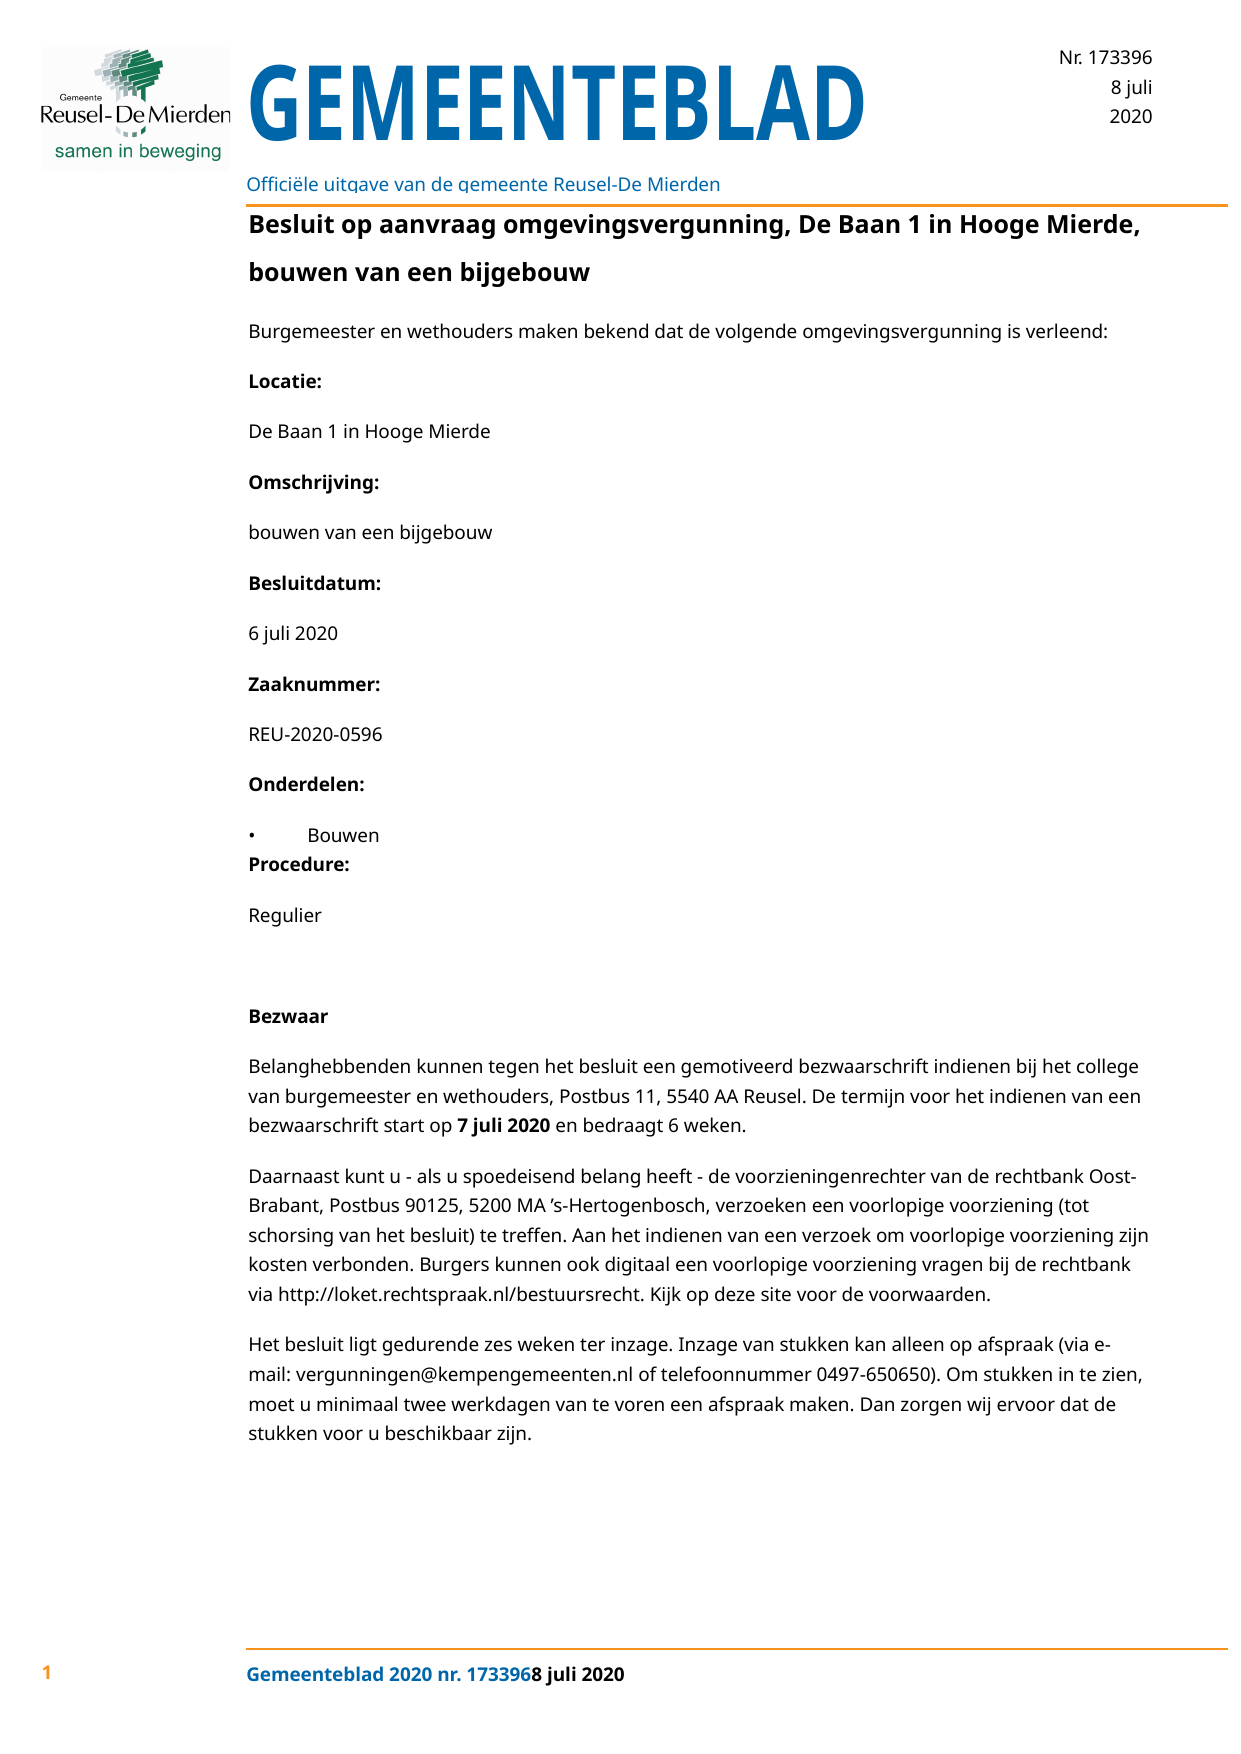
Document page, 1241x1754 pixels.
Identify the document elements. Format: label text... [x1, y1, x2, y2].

text Besluit op aanvraag omgevingsvergunning, De Baan 1 in Hooge Mierde, bouwen van een bijgebouw [248, 207, 1152, 288]
text Bezwaar [248, 1003, 1152, 1029]
text Procedure: [248, 852, 1152, 877]
text Belanghebbenden kunnen tegen het besluit een gemotiveerd bezwaarschrift indienen bij het college van burgemeester en wethouders, Postbus 11, 5540 AA Reusel. De termijn voor het indienen van een bezwaarschrift start op 7 juli 2020 en bedraagt 6 weken. [248, 1053, 1152, 1138]
text 6 juli 2020 [248, 620, 1152, 646]
list Bouwen [248, 822, 1152, 848]
text De Baan 1 in Hooge Mierde [248, 419, 1152, 444]
picture [41, 47, 231, 172]
text Zaaknummer: [248, 671, 1152, 697]
text Burgemeester en wethouders maken bekend dat de volgende omgevingsvergunning is verleend: [248, 318, 1152, 344]
text Daarnaast kunt u - als u spoedeisend belang heeft - de voorzieningenrechter van de rechtbank Oost-Brabant, Postbus 90125, 5200 MA ’s-Hertogenbosch, verzoeken een voorlopige voorziening (tot schorsing van het besluit) te treffen. Aan het indienen van een verzoek om voorlopige voorziening zijn kosten verbonden. Burgers kunnen ook digitaal een voorlopige voorziening vragen bij de rechtbank via http://loket.rechtspraak.nl/bestuursrecht. Kijk op deze site voor de voorwaarden. [248, 1163, 1152, 1307]
text Onderdelen: [248, 772, 1152, 797]
text bouwen van een bijgebouw [248, 519, 1152, 545]
text REU-2020-0596 [248, 721, 1152, 747]
text Omschrijving: [248, 469, 1152, 495]
text Locatie: [248, 368, 1152, 394]
text Besluitdatum: [248, 570, 1152, 596]
text Het besluit ligt gedurende zes weken ter inzage. Inzage van stukken kan alleen op afspraak (via e-mail: vergunningen@kempengemeenten.nl of telefoonnummer 0497-650650). Om stukken in te zien, moet u minimaal twee werkdagen van te voren een afspraak maken. Dan zorgen wij ervoor dat de stukken voor u beschikbaar zijn. [248, 1332, 1152, 1446]
text Regulier [248, 902, 1152, 928]
